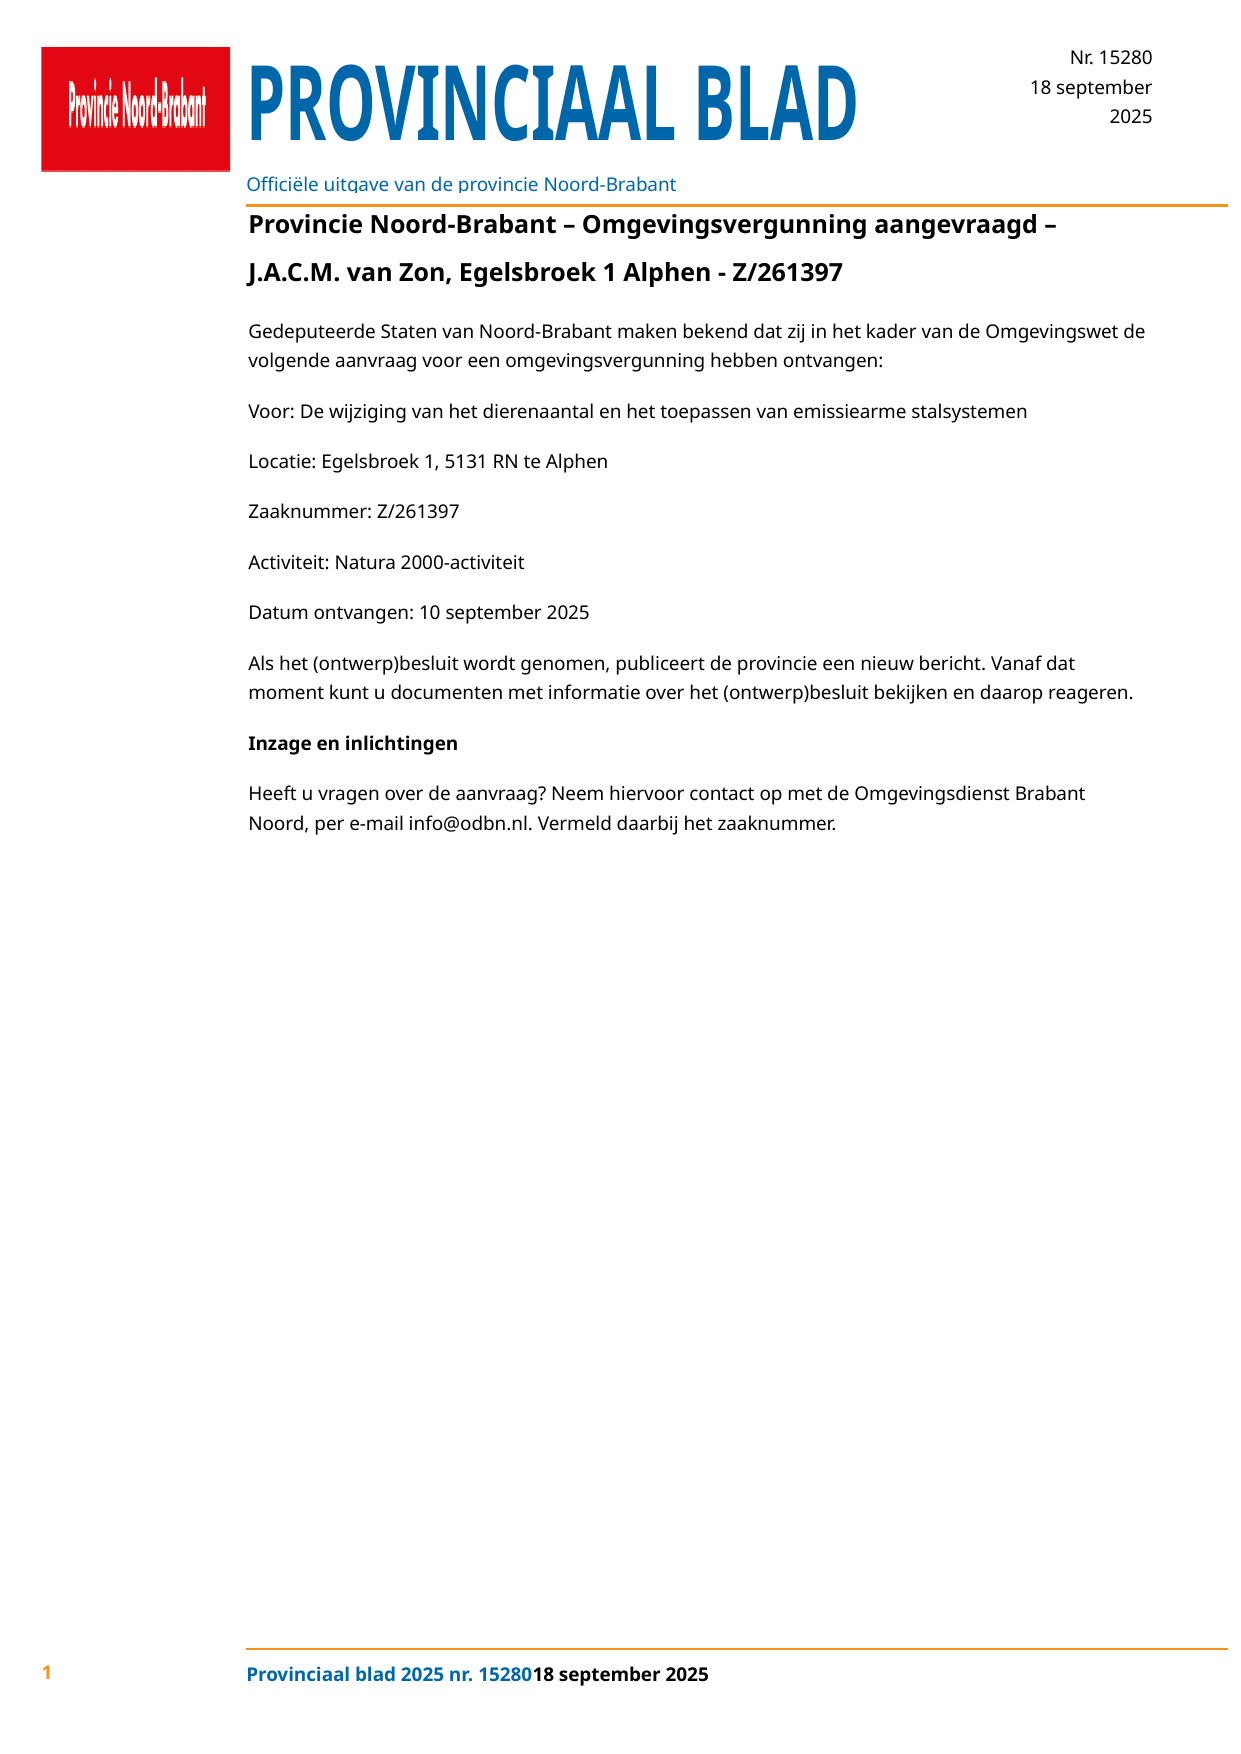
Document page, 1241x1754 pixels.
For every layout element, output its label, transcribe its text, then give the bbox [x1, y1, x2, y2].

text Locatie: Egelsbroek 1, 5131 RN te Alphen [248, 448, 1152, 474]
text Als het (ontwerp)besluit wordt genomen, publiceert de provincie een nieuw bericht. Vanaf dat moment kunt u documenten met informatie over het (ontwerp)besluit bekijken en daarop reageren. [248, 650, 1152, 705]
text Gedeputeerde Staten van Noord-Brabant maken bekend dat zij in het kader van de Omgevingswet de volgende aanvraag voor een omgevingsvergunning hebben ontvangen: [248, 318, 1152, 373]
picture [41, 47, 231, 172]
text Datum ontvangen: 10 september 2025 [248, 599, 1152, 625]
text Zaaknummer: Z/261397 [248, 499, 1152, 524]
text Inzage en inlichtingen [248, 730, 1152, 756]
text Activiteit: Natura 2000-activiteit [248, 549, 1152, 575]
text Provincie Noord-Brabant – Omgevingsvergunning aangevraagd – J.A.C.M. van Zon, Egelsbroek 1 Alphen - Z/261397 [248, 207, 1152, 288]
text Voor: De wijziging van het dierenaantal en het toepassen van emissiearme stalsystemen [248, 398, 1152, 424]
text Heeft u vragen over de aanvraag? Neem hiervoor contact op met de Omgevingsdienst Brabant Noord, per e-mail info@odbn.nl. Vermeld daarbij het zaaknummer. [248, 780, 1152, 836]
